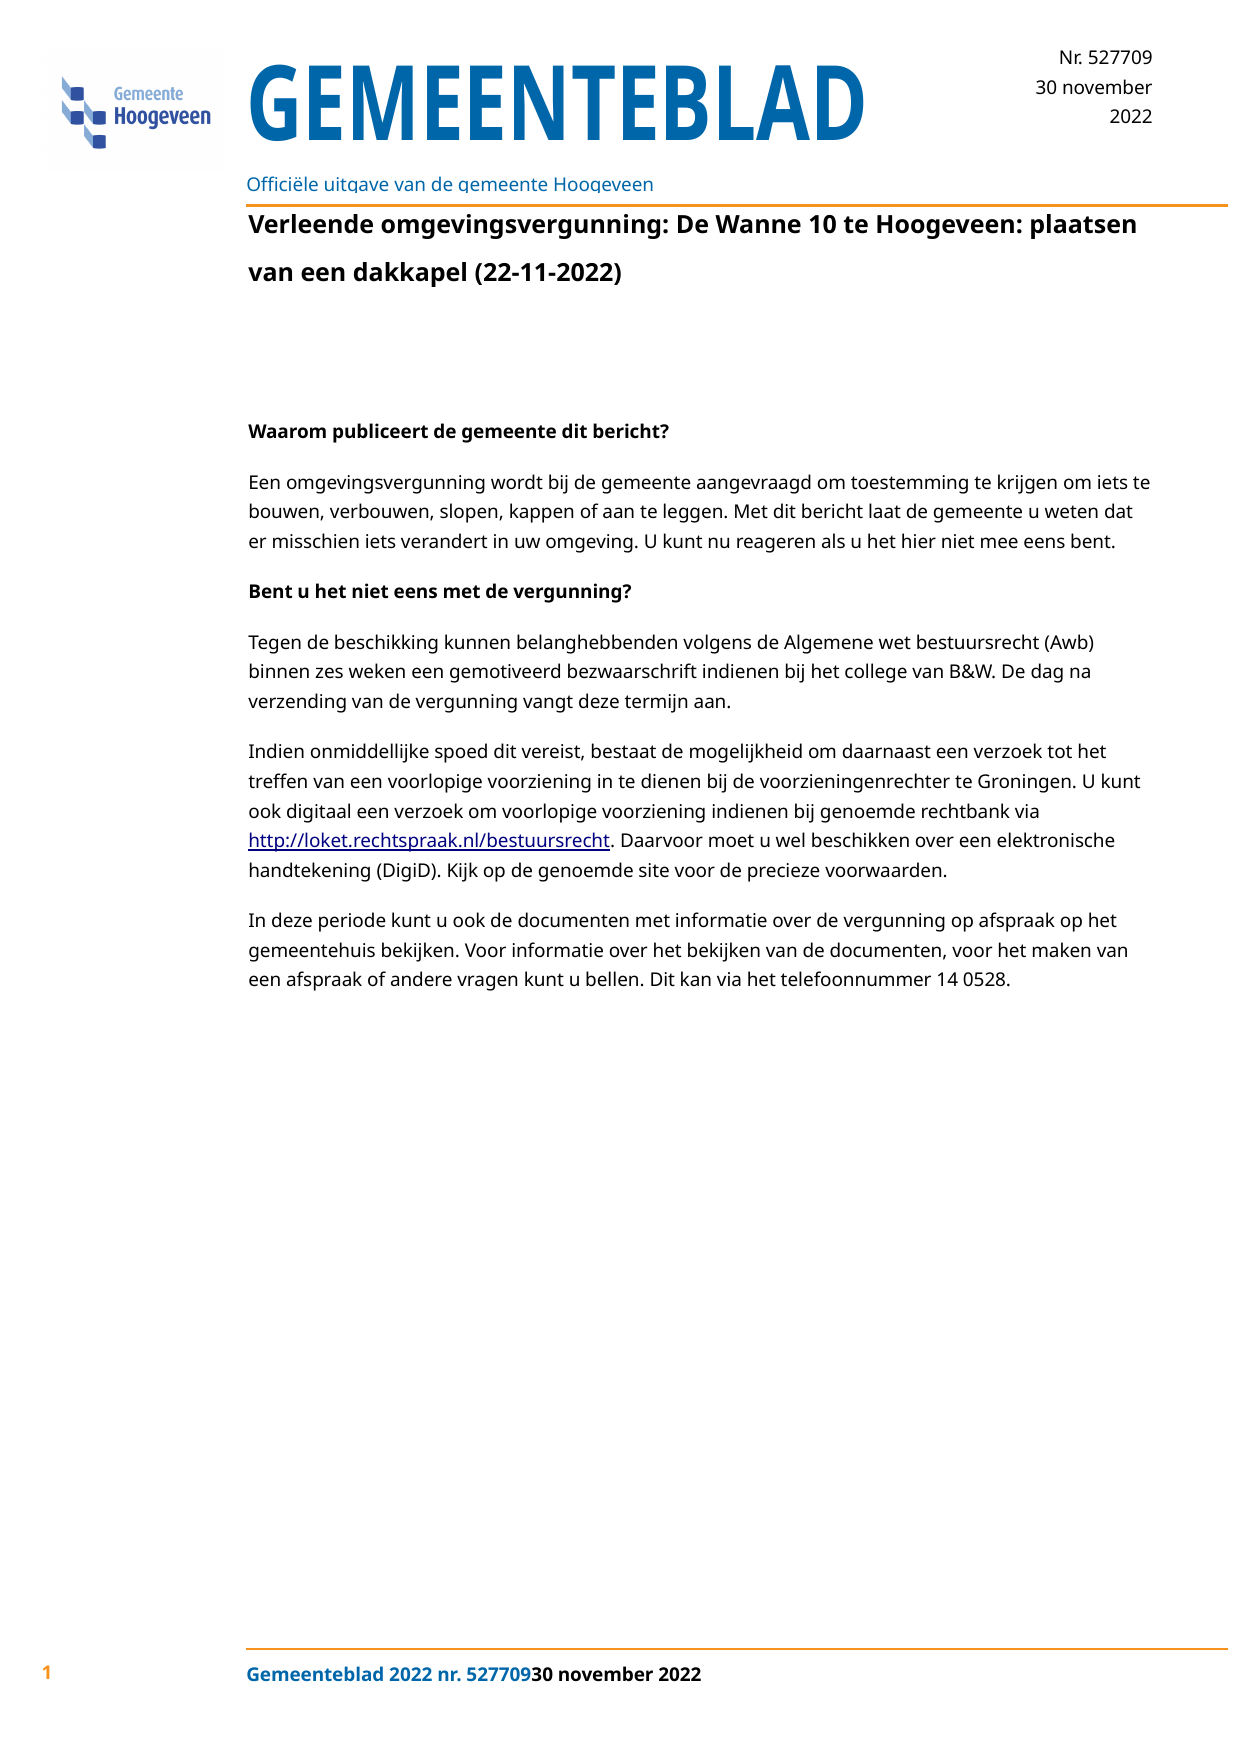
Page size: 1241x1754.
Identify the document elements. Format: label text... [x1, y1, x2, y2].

text Indien onmiddellijke spoed dit vereist, bestaat de mogelijkheid om daarnaast een verzoek tot het treffen van een voorlopige voorziening in te dienen bij de voorzieningenrechter te Groningen. U kunt ook digitaal een verzoek om voorlopige voorziening indienen bij genoemde rechtbank via http://loket.rechtspraak.nl/bestuursrecht. Daarvoor moet u wel beschikken over een elektronische handtekening (DigiD). Kijk op de genoemde site voor de precieze voorwaarden. [248, 739, 1152, 883]
text Verleende omgevingsvergunning: De Wanne 10 te Hoogeveen: plaatsen van een dakkapel (22-11-2022) [248, 207, 1152, 288]
picture [41, 47, 231, 172]
text Een omgevingsvergunning wordt bij de gemeente aangevraagd om toestemming te krijgen om iets te bouwen, verbouwen, slopen, kappen of aan te leggen. Met dit bericht laat de gemeente u weten dat er misschien iets verandert in uw omgeving. U kunt nu reageren als u het hier niet mee eens bent. [248, 469, 1152, 554]
text Tegen de beschikking kunnen belanghebbenden volgens de Algemene wet bestuursrecht (Awb) binnen zes weken een gemotiveerd bezwaarschrift indienen bij het college van B&W. De dag na verzending van de vergunning vangt deze termijn aan. [248, 629, 1152, 714]
text Bent u het niet eens met de vergunning? [248, 579, 1152, 604]
text In deze periode kunt u ook de documenten met informatie over de vergunning op afspraak op het gemeentehuis bekijken. Voor informatie over het bekijken van de documenten, voor het maken van een afspraak of andere vragen kunt u bellen. Dit kan via het telefoonnummer 14 0528. [248, 907, 1152, 992]
text Waarom publiceert de gemeente dit bericht? [248, 419, 1152, 444]
